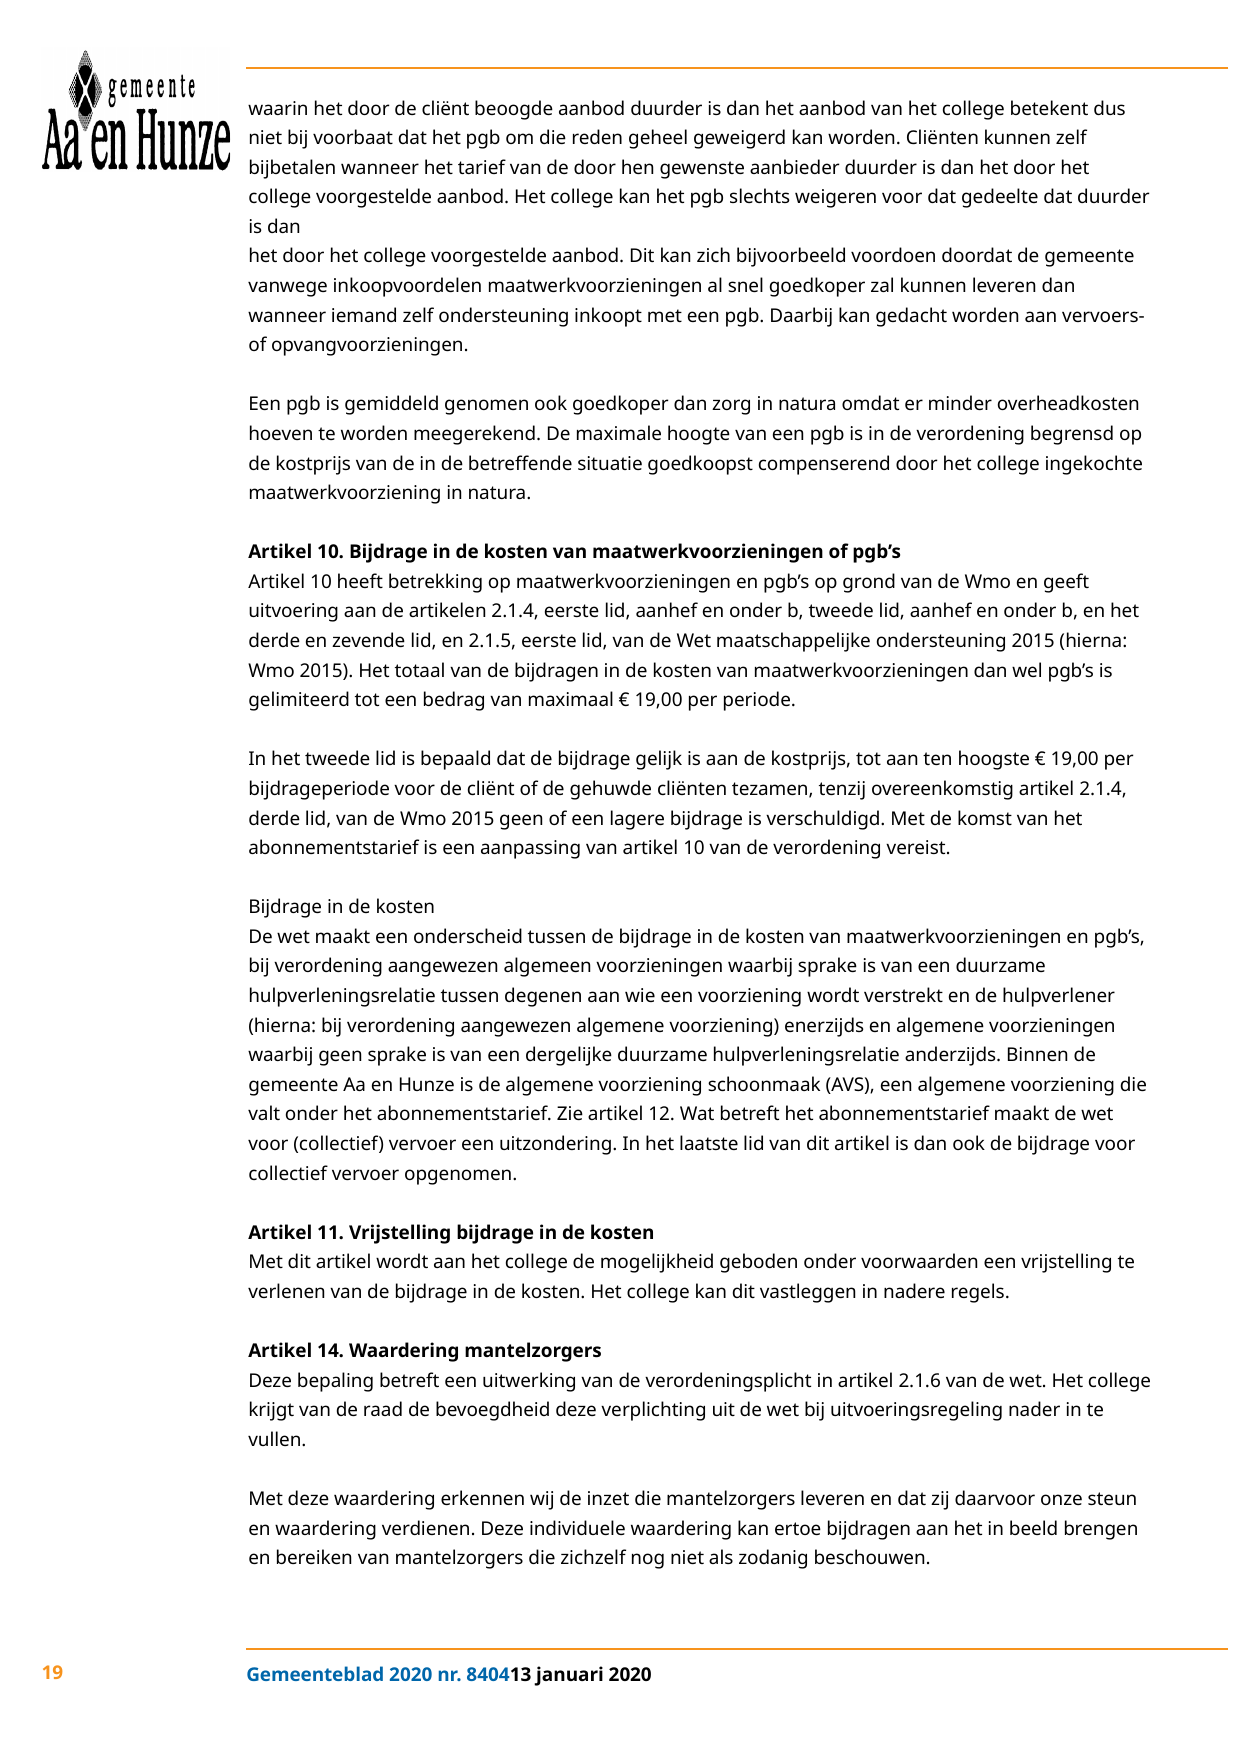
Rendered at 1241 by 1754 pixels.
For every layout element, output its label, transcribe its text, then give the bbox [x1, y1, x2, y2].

text Artikel 10. Bijdrage in de kosten van maatwerkvoorzieningen of pgb’s [248, 538, 1152, 564]
text Artikel 11. Vrijstelling bijdrage in de kosten [248, 1219, 1152, 1245]
picture [41, 47, 231, 172]
text waarin het door de cliënt beoogde aanbod duurder is dan het aanbod van het college betekent dus niet bij voorbaat dat het pgb om die reden geheel geweigerd kan worden. Cliënten kunnen zelf bijbetalen wanneer het tarief van de door hen gewenste aanbieder duurder is dan het door het college voorgestelde aanbod. Het college kan het pgb slechts weigeren voor dat gedeelte dat duurder is dan [248, 95, 1152, 239]
text De wet maakt een onderscheid tussen de bijdrage in de kosten van maatwerkvoorzieningen en pgb’s, bij verordening aangewezen algemeen voorzieningen waarbij sprake is van een duurzame hulpverleningsrelatie tussen degenen aan wie een voorziening wordt verstrekt en de hulpverlener (hierna: bij verordening aangewezen algemene voorziening) enerzijds en algemene voorzieningen waarbij geen sprake is van een dergelijke duurzame hulpverleningsrelatie anderzijds. Binnen de gemeente Aa en Hunze is de algemene voorziening schoonmaak (AVS), een algemene voorziening die valt onder het abonnementstarief. Zie artikel 12. Wat betreft het abonnementstarief maakt de wet voor (collectief) vervoer een uitzondering. In het laatste lid van dit artikel is dan ook de bijdrage voor collectief vervoer opgenomen. [248, 923, 1152, 1186]
text Artikel 14. Waardering mantelzorgers [248, 1337, 1152, 1363]
text Met dit artikel wordt aan het college de mogelijkheid geboden onder voorwaarden een vrijstelling te verlenen van de bijdrage in de kosten. Het college kan dit vastleggen in nadere regels. [248, 1248, 1152, 1304]
text In het tweede lid is bepaald dat de bijdrage gelijk is aan de kostprijs, tot aan ten hoogste € 19,00 per bijdrageperiode voor de cliënt of de gehuwde cliënten tezamen, tenzij overeenkomstig artikel 2.1.4, derde lid, van de Wmo 2015 geen of een lagere bijdrage is verschuldigd. Met de komst van het abonnementstarief is een aanpassing van artikel 10 van de verordening vereist. [248, 746, 1152, 860]
text Een pgb is gemiddeld genomen ook goedkoper dan zorg in natura omdat er minder overheadkosten hoeven te worden meegerekend. De maximale hoogte van een pgb is in de verordening begrensd op de kostprijs van de in de betreffende situatie goedkoopst compenserend door het college ingekochte maatwerkvoorziening in natura. [248, 391, 1152, 505]
text Artikel 10 heeft betrekking op maatwerkvoorzieningen en pgb’s op grond van de Wmo en geeft uitvoering aan de artikelen 2.1.4, eerste lid, aanhef en onder b, tweede lid, aanhef en onder b, en het derde en zevende lid, en 2.1.5, eerste lid, van de Wet maatschappelijke ondersteuning 2015 (hierna: Wmo 2015). Het totaal van de bijdragen in de kosten van maatwerkvoorzieningen dan wel pgb’s is gelimiteerd tot een bedrag van maximaal € 19,00 per periode. [248, 568, 1152, 712]
text het door het college voorgestelde aanbod. Dit kan zich bijvoorbeeld voordoen doordat de gemeente vanwege inkoopvoordelen maatwerkvoorzieningen al snel goedkoper zal kunnen leveren dan wanneer iemand zelf ondersteuning inkoopt met een pgb. Daarbij kan gedacht worden aan vervoers- of opvangvoorzieningen. [248, 243, 1152, 357]
text Met deze waardering erkennen wij de inzet die mantelzorgers leveren en dat zij daarvoor onze steun en waardering verdienen. Deze individuele waardering kan ertoe bijdragen aan het in beeld brengen en bereiken van mantelzorgers die zichzelf nog niet als zodanig beschouwen. [248, 1485, 1152, 1570]
text Bijdrage in de kosten [248, 893, 1152, 919]
text Deze bepaling betreft een uitwerking van de verordeningsplicht in artikel 2.1.6 van de wet. Het college krijgt van de raad de bevoegdheid deze verplichting uit de wet bij uitvoeringsregeling nader in te vullen. [248, 1367, 1152, 1452]
